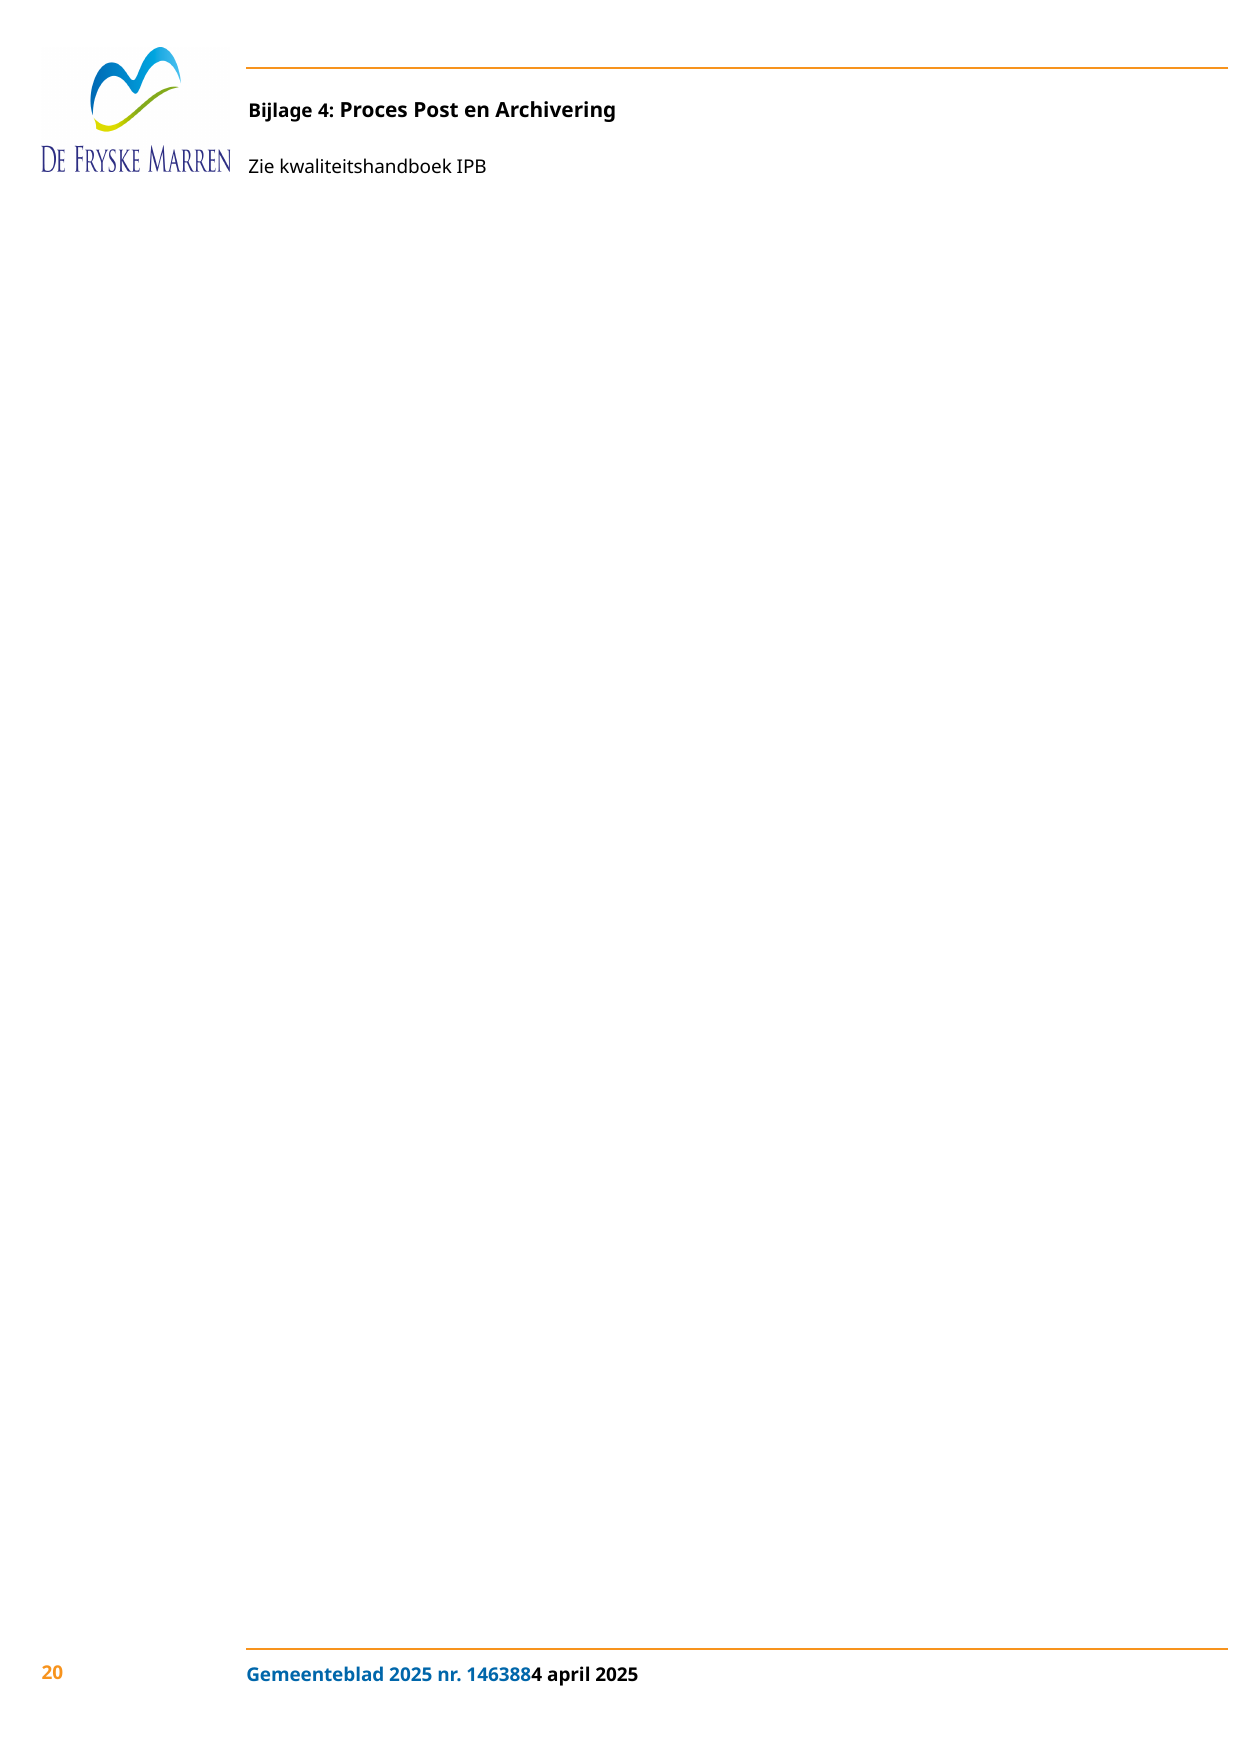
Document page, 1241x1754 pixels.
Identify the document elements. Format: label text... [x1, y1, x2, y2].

picture [41, 47, 231, 172]
text Bijlage 4: Proces Post en Archivering [248, 95, 1152, 123]
text Zie kwaliteitshandboek IPB [248, 153, 1152, 179]
